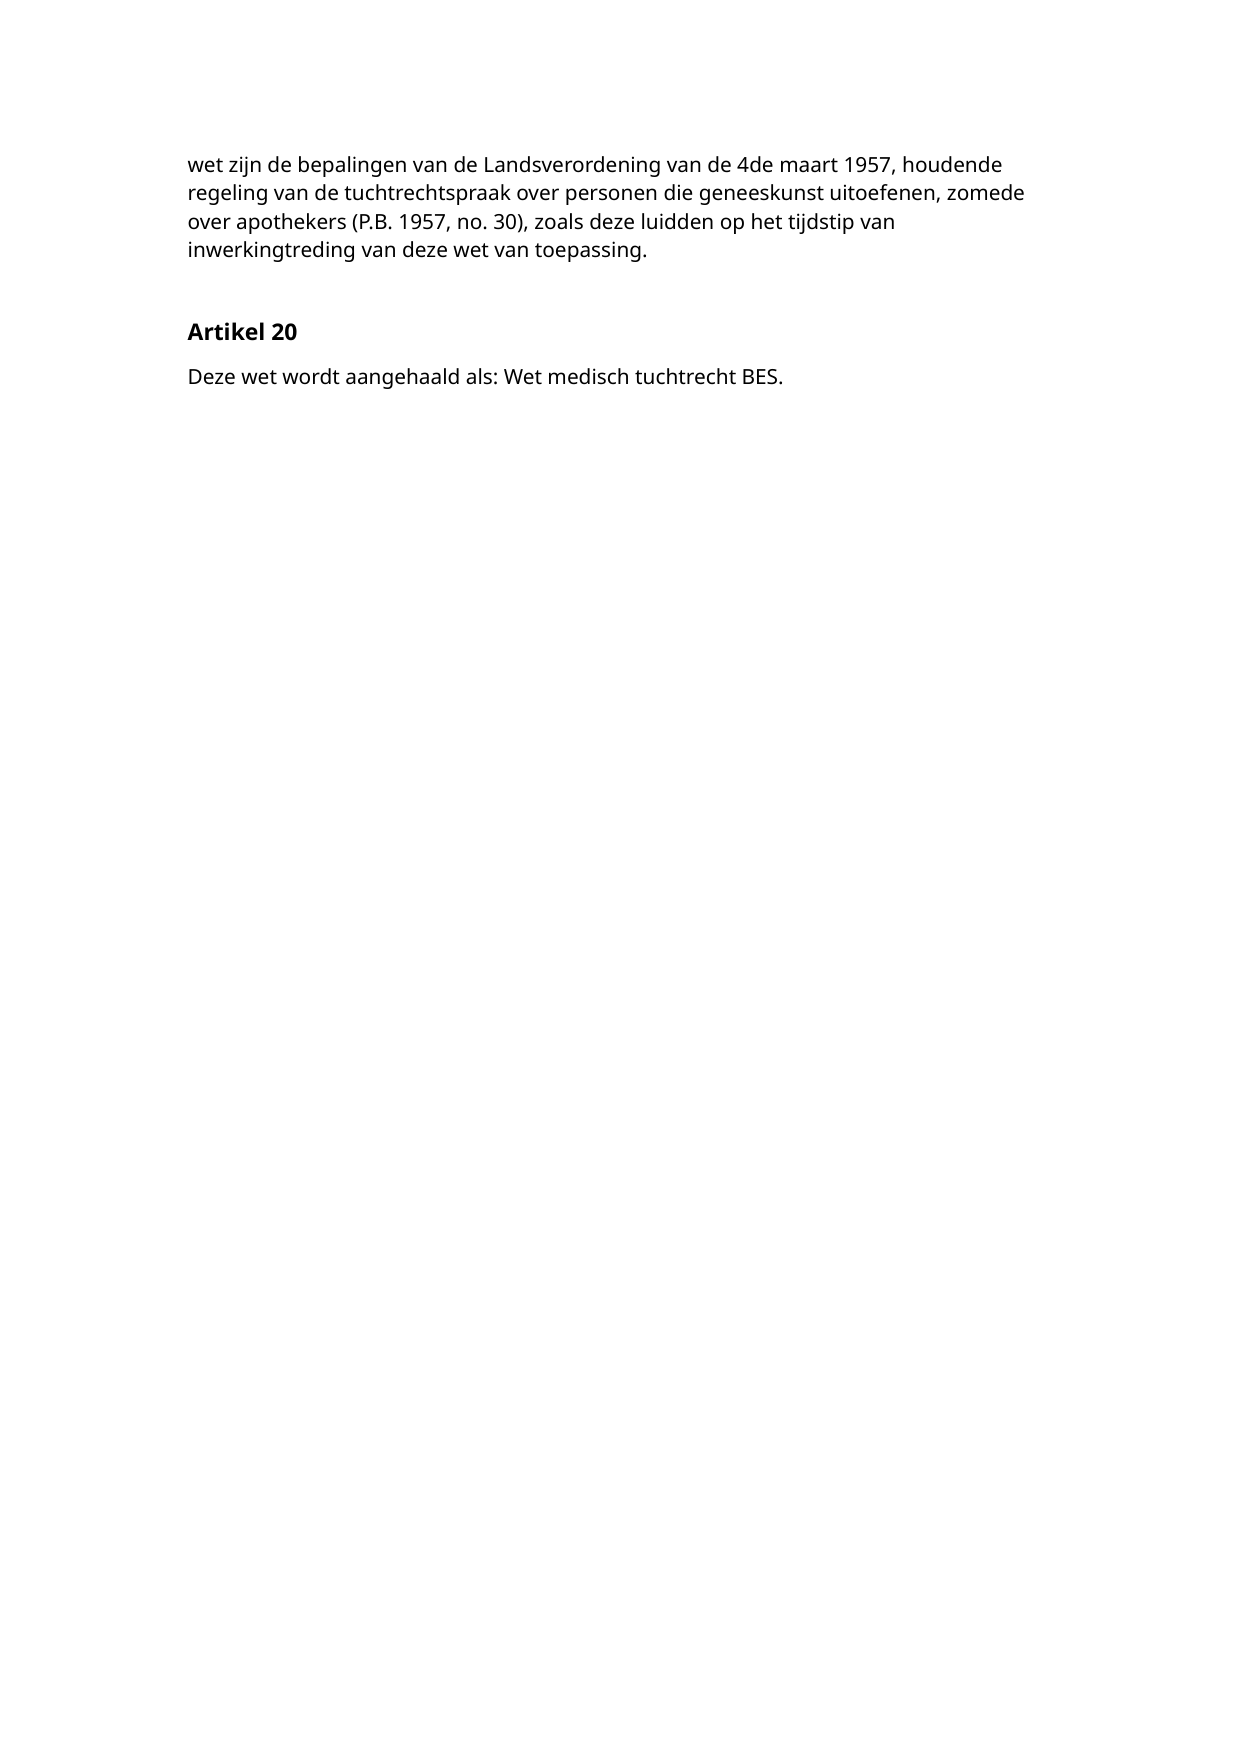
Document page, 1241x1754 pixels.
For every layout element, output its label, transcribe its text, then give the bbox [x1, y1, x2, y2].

subtitle Artikel 20 [187, 316, 1053, 347]
text wet zijn de bepalingen van de Landsverordening van de 4de maart 1957, houdende regeling van de tuchtrechtspraak over personen die geneeskunst uitoefenen, zomede over apothekers (P.B. 1957, no. 30), zoals deze luidden op het tijdstip van inwerkingtreding van deze wet van toepassing. [187, 150, 1053, 264]
text Deze wet wordt aangehaald als: Wet medisch tuchtrecht BES. [187, 362, 1053, 391]
